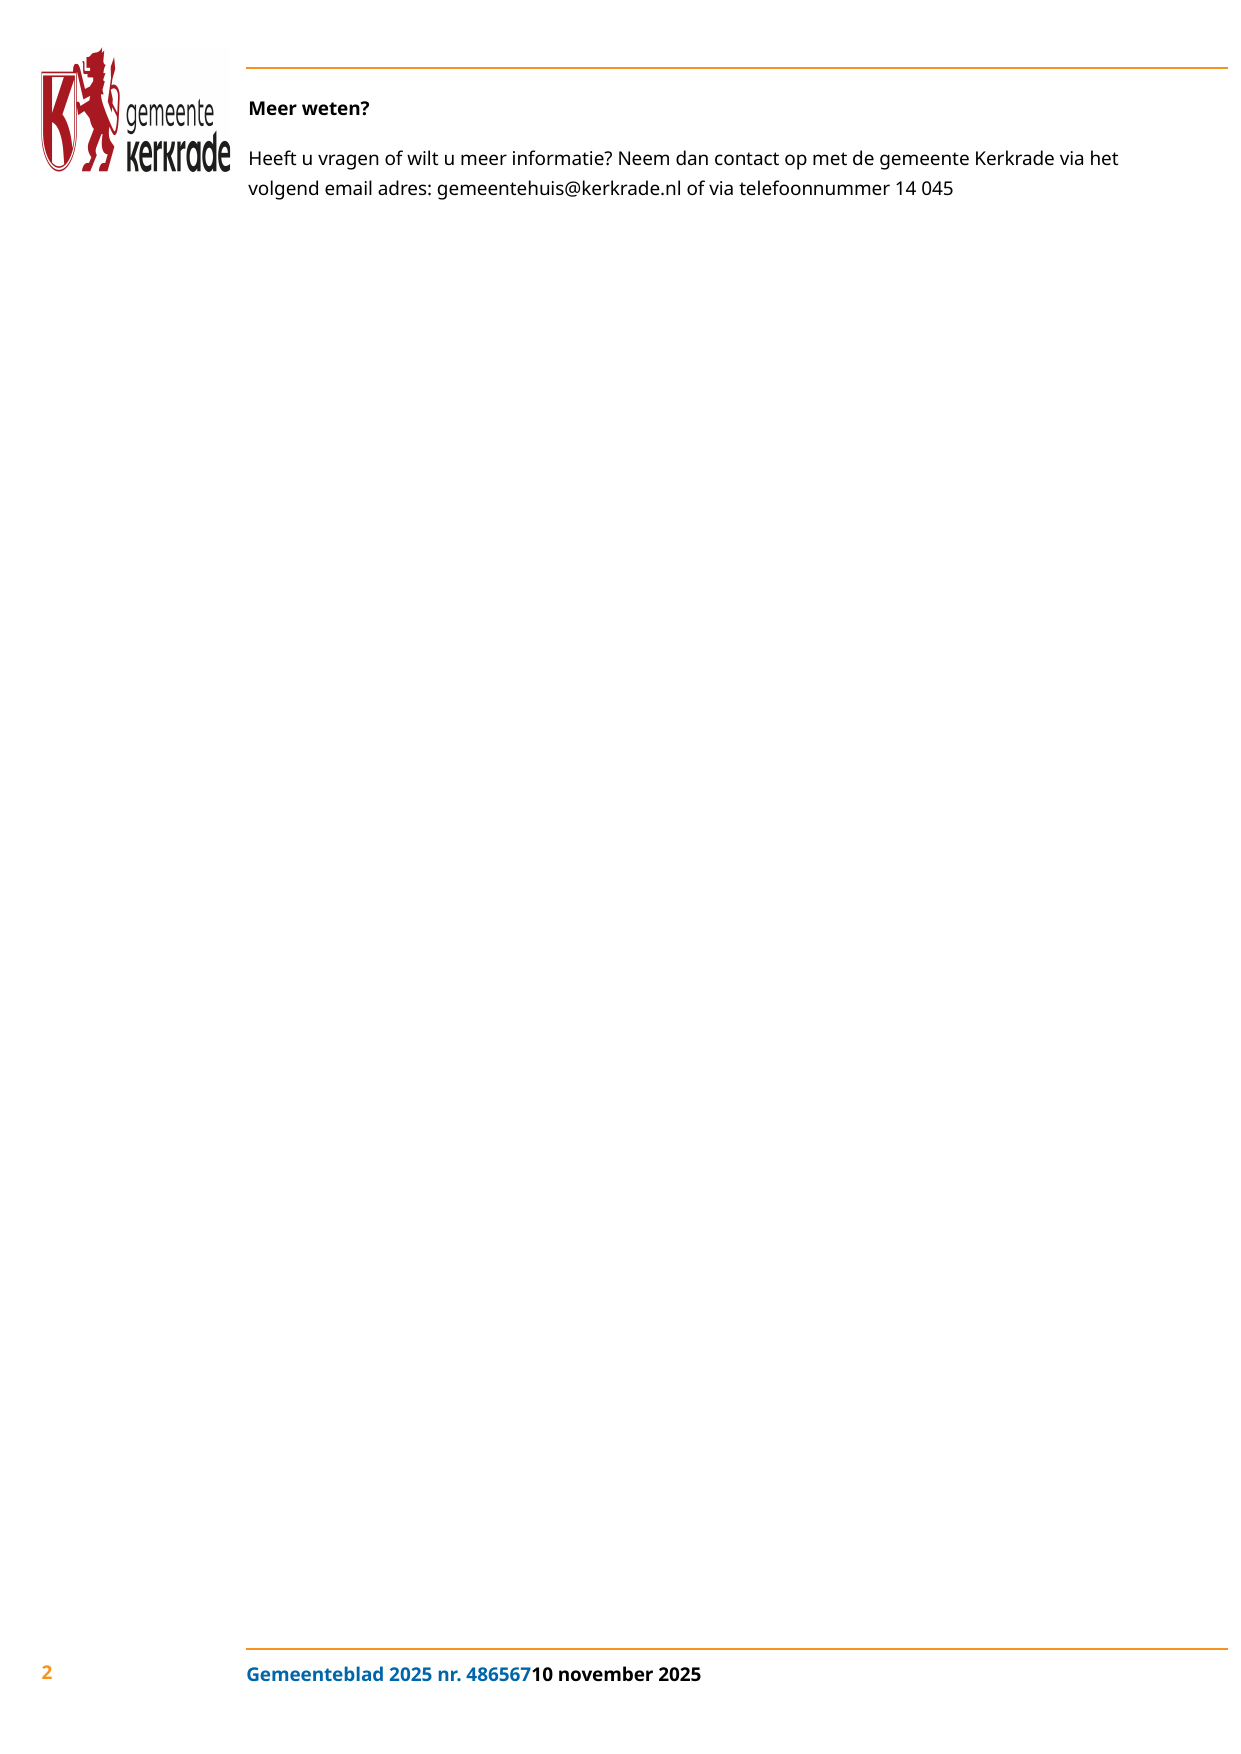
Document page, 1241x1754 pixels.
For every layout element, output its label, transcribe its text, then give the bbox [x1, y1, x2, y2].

text Heeft u vragen of wilt u meer informatie? Neem dan contact op met de gemeente Kerkrade via het volgend email adres: gemeentehuis@kerkrade.nl of via telefoonnummer 14 045 [248, 145, 1152, 201]
text Meer weten? [248, 95, 1152, 121]
picture [41, 47, 231, 172]
